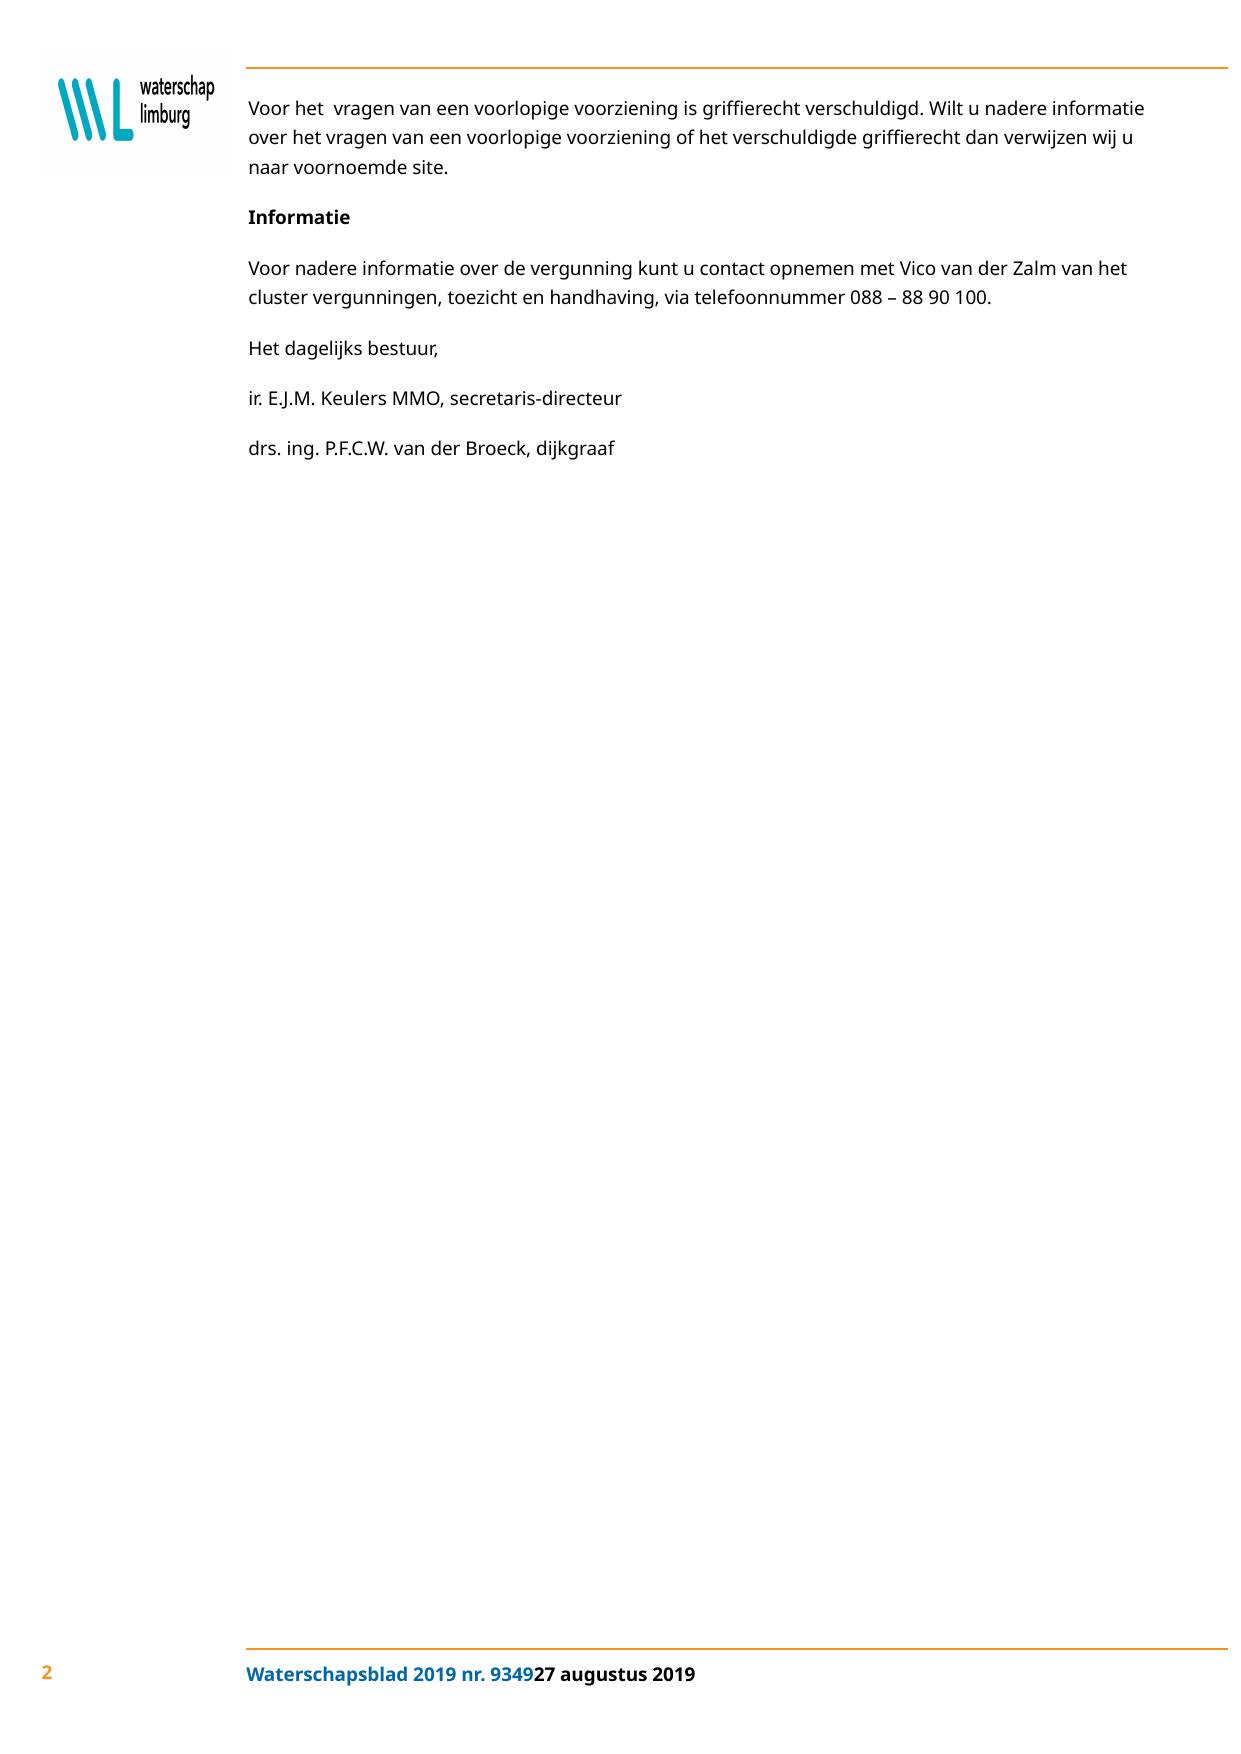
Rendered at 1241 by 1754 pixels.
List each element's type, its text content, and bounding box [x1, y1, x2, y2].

text Voor het vragen van een voorlopige voorziening is griffierecht verschuldigd. Wilt u nadere informatie over het vragen van een voorlopige voorziening of het verschuldigde griffierecht dan verwijzen wij u naar voornoemde site. [248, 95, 1152, 180]
text Voor nadere informatie over de vergunning kunt u contact opnemen met Vico van der Zalm van het cluster vergunningen, toezicht en handhaving, via telefoonnummer 088 – 88 90 100. [248, 255, 1152, 310]
text Het dagelijks bestuur, [248, 335, 1152, 361]
text drs. ing. P.F.C.W. van der Broeck, dijkgraaf [248, 436, 1152, 461]
picture [41, 47, 231, 172]
text ir. E.J.M. Keulers MMO, secretaris-directeur [248, 385, 1152, 411]
text Informatie [248, 204, 1152, 230]
